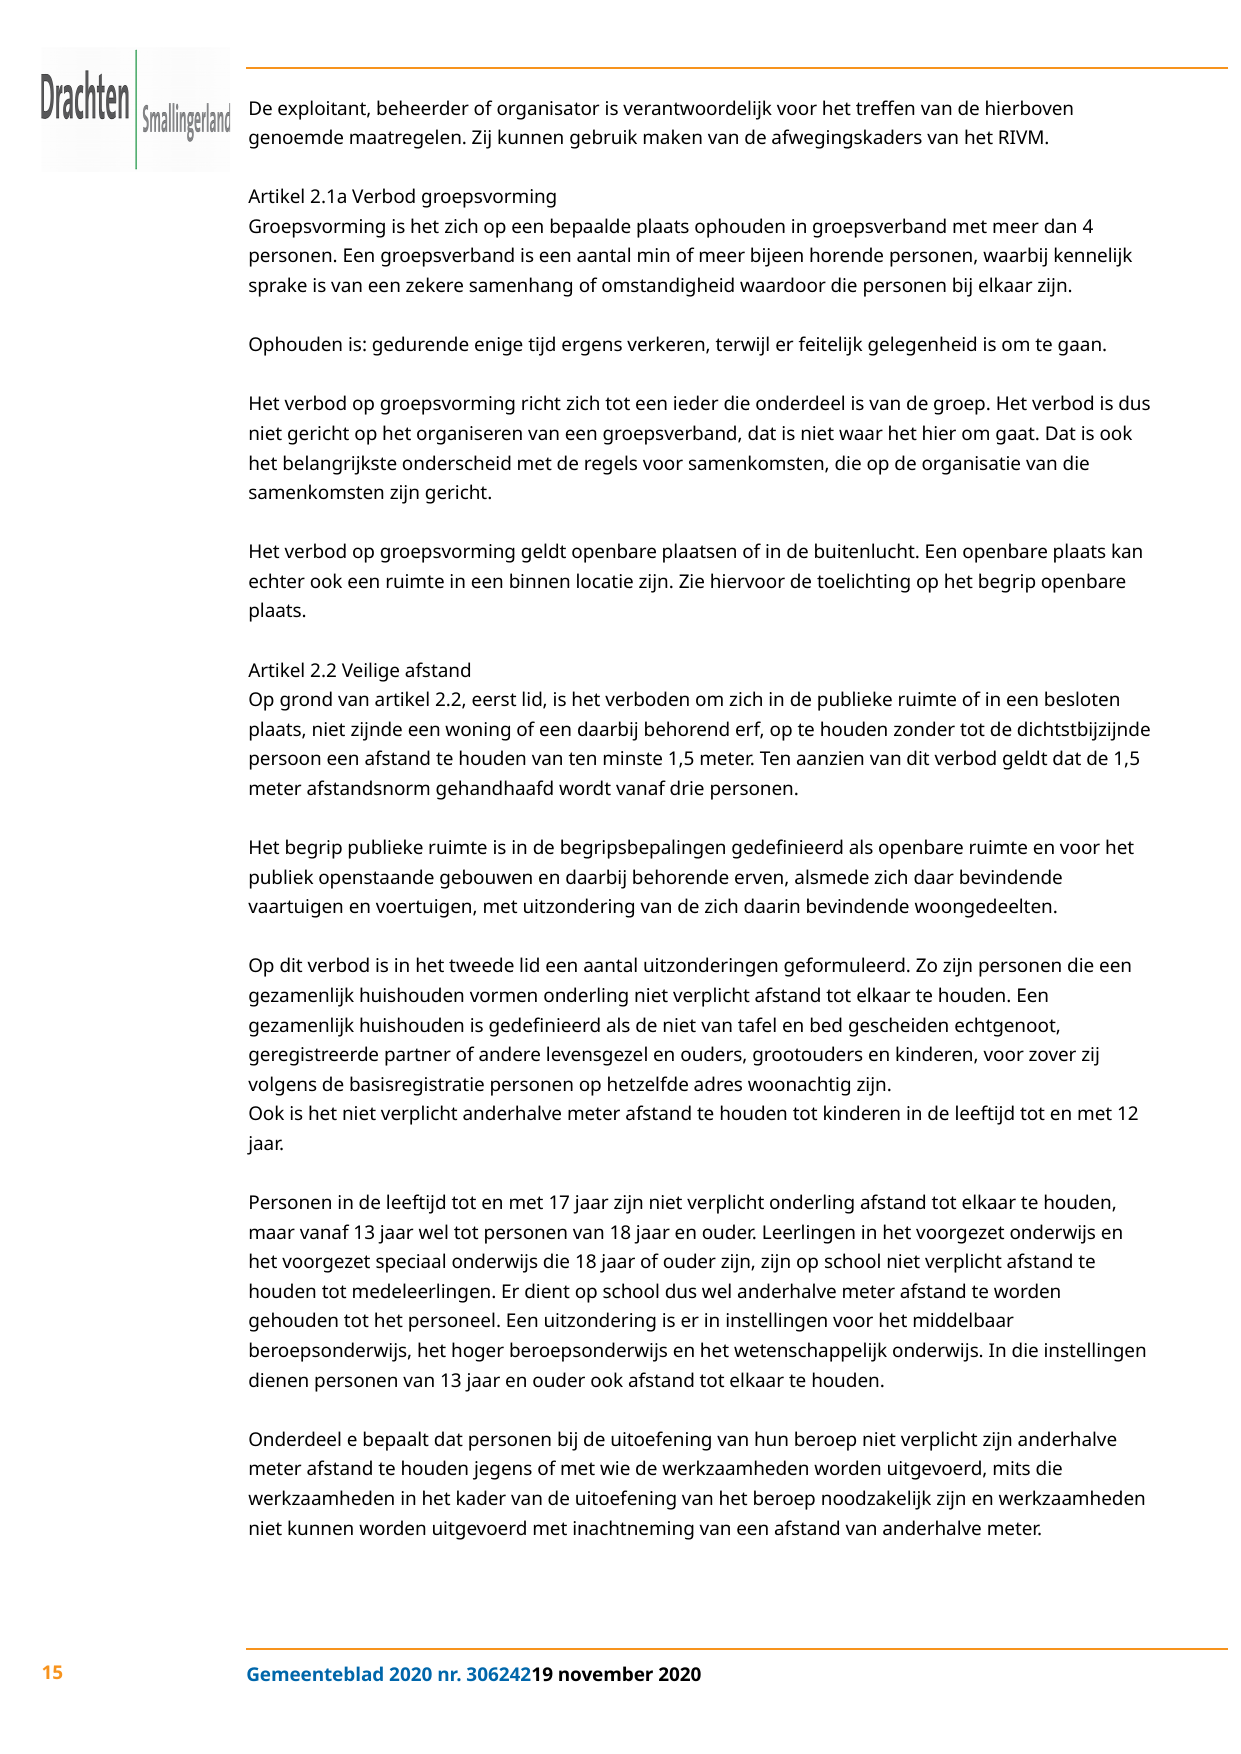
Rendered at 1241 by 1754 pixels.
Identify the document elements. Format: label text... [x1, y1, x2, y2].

text Het verbod op groepsvorming richt zich tot een ieder die onderdeel is van de groep. Het verbod is dus niet gericht op het organiseren van een groepsverband, dat is niet waar het hier om gaat. Dat is ook het belangrijkste onderscheid met de regels voor samenkomsten, die op de organisatie van die samenkomsten zijn gericht. [248, 391, 1152, 505]
text Ook is het niet verplicht anderhalve meter afstand te houden tot kinderen in de leeftijd tot en met 12 jaar. [248, 1101, 1152, 1156]
text Op dit verbod is in het tweede lid een aantal uitzonderingen geformuleerd. Zo zijn personen die een gezamenlijk huishouden vormen onderling niet verplicht afstand tot elkaar te houden. Een gezamenlijk huishouden is gedefinieerd als de niet van tafel en bed gescheiden echtgenoot, geregistreerde partner of andere levensgezel en ouders, grootouders en kinderen, voor zover zij volgens de basisregistratie personen op hetzelfde adres woonachtig zijn. [248, 953, 1152, 1097]
text De exploitant, beheerder of organisator is verantwoordelijk voor het treffen van de hierboven genoemde maatregelen. Zij kunnen gebruik maken van de afwegingskaders van het RIVM. [248, 95, 1152, 150]
text Het verbod op groepsvorming geldt openbare plaatsen of in de buitenlucht. Een openbare plaats kan echter ook een ruimte in een binnen locatie zijn. Zie hiervoor de toelichting op het begrip openbare plaats. [248, 538, 1152, 623]
text Artikel 2.2 Veilige afstand [248, 657, 1152, 683]
text Op grond van artikel 2.2, eerst lid, is het verboden om zich in de publieke ruimte of in een besloten plaats, niet zijnde een woning of een daarbij behorend erf, op te houden zonder tot de dichtstbijzijnde persoon een afstand te houden van ten minste 1,5 meter. Ten aanzien van dit verbod geldt dat de 1,5 meter afstandsnorm gehandhaafd wordt vanaf drie personen. [248, 686, 1152, 801]
text Ophouden is: gedurende enige tijd ergens verkeren, terwijl er feitelijk gelegenheid is om te gaan. [248, 331, 1152, 357]
text Artikel 2.1a Verbod groepsvorming [248, 183, 1152, 209]
picture [41, 47, 231, 172]
text Personen in de leeftijd tot en met 17 jaar zijn niet verplicht onderling afstand tot elkaar te houden, maar vanaf 13 jaar wel tot personen van 18 jaar en ouder. Leerlingen in het voorgezet onderwijs en het voorgezet speciaal onderwijs die 18 jaar of ouder zijn, zijn op school niet verplicht afstand te houden tot medeleerlingen. Er dient op school dus wel anderhalve meter afstand te worden gehouden tot het personeel. Een uitzondering is er in instellingen voor het middelbaar beroepsonderwijs, het hoger beroepsonderwijs en het wetenschappelijk onderwijs. In die instellingen dienen personen van 13 jaar en ouder ook afstand tot elkaar te houden. [248, 1189, 1152, 1393]
text Onderdeel e bepaalt dat personen bij de uitoefening van hun beroep niet verplicht zijn anderhalve meter afstand te houden jegens of met wie de werkzaamheden worden uitgevoerd, mits die werkzaamheden in het kader van de uitoefening van het beroep noodzakelijk zijn en werkzaamheden niet kunnen worden uitgevoerd met inachtneming van een afstand van anderhalve meter. [248, 1426, 1152, 1541]
text Het begrip publieke ruimte is in de begripsbepalingen gedefinieerd als openbare ruimte en voor het publiek openstaande gebouwen en daarbij behorende erven, alsmede zich daar bevindende vaartuigen en voertuigen, met uitzondering van de zich daarin bevindende woongedeelten. [248, 834, 1152, 919]
text Groepsvorming is het zich op een bepaalde plaats ophouden in groepsverband met meer dan 4 personen. Een groepsverband is een aantal min of meer bijeen horende personen, waarbij kennelijk sprake is van een zekere samenhang of omstandigheid waardoor die personen bij elkaar zijn. [248, 213, 1152, 298]
